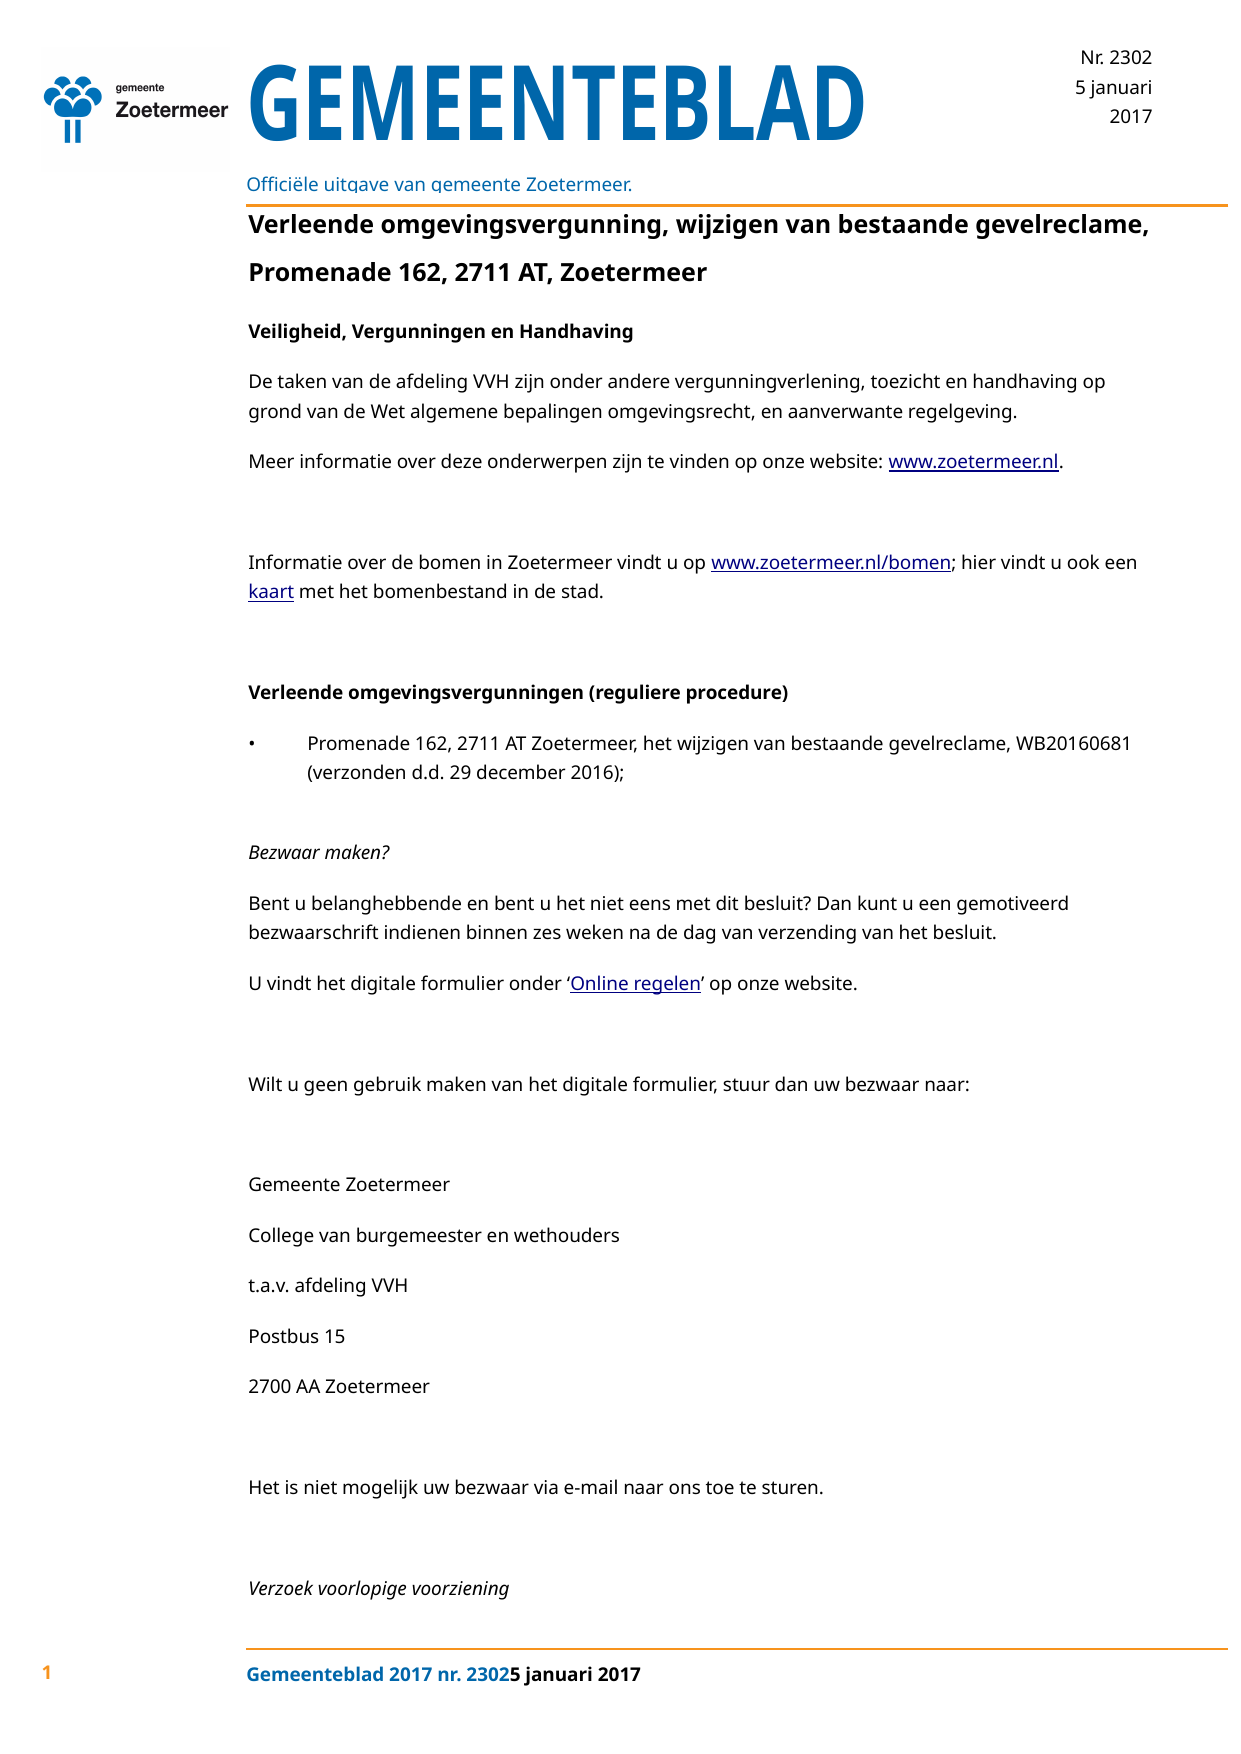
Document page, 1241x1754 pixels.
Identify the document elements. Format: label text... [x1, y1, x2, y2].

text Wilt u geen gebruik maken van het digitale formulier, stuur dan uw bezwaar naar: [248, 1071, 1152, 1097]
text Het is niet mogelijk uw bezwaar via e-mail naar ons toe te sturen. [248, 1474, 1152, 1500]
picture [41, 47, 231, 172]
text Verzoek voorlopige voorziening [248, 1575, 1152, 1601]
text t.a.v. afdeling VVH [248, 1272, 1152, 1298]
text Informatie over de bomen in Zoetermeer vindt u op www.zoetermeer.nl/bomen; hier vindt u ook een kaart met het bomenbestand in de stad. [248, 549, 1152, 604]
text Postbus 15 [248, 1323, 1152, 1349]
text Bent u belanghebbende en bent u het niet eens met dit besluit? Dan kunt u een gemotiveerd bezwaarschrift indienen binnen zes weken na de dag van verzending van het besluit. [248, 890, 1152, 945]
list Promenade 162, 2711 AT Zoetermeer, het wijzigen van bestaande gevelreclame, WB20160681 (verzonden d.d. 29 december 2016); [248, 730, 1152, 785]
text Gemeente Zoetermeer [248, 1172, 1152, 1197]
text Bezwaar maken? [248, 839, 1152, 865]
text 2700 AA Zoetermeer [248, 1373, 1152, 1399]
text De taken van de afdeling VVH zijn onder andere vergunningverlening, toezicht en handhaving op grond van de Wet algemene bepalingen omgevingsrecht, en aanverwante regelgeving. [248, 368, 1152, 424]
text Veiligheid, Vergunningen en Handhaving [248, 318, 1152, 344]
text Meer informatie over deze onderwerpen zijn te vinden op onze website: www.zoetermeer.nl. [248, 448, 1152, 474]
text Verleende omgevingsvergunningen (reguliere procedure) [248, 679, 1152, 705]
text U vindt het digitale formulier onder ‘Online regelen’ op onze website. [248, 970, 1152, 996]
text Verleende omgevingsvergunning, wijzigen van bestaande gevelreclame, Promenade 162, 2711 AT, Zoetermeer [248, 207, 1152, 288]
text College van burgemeester en wethouders [248, 1222, 1152, 1248]
